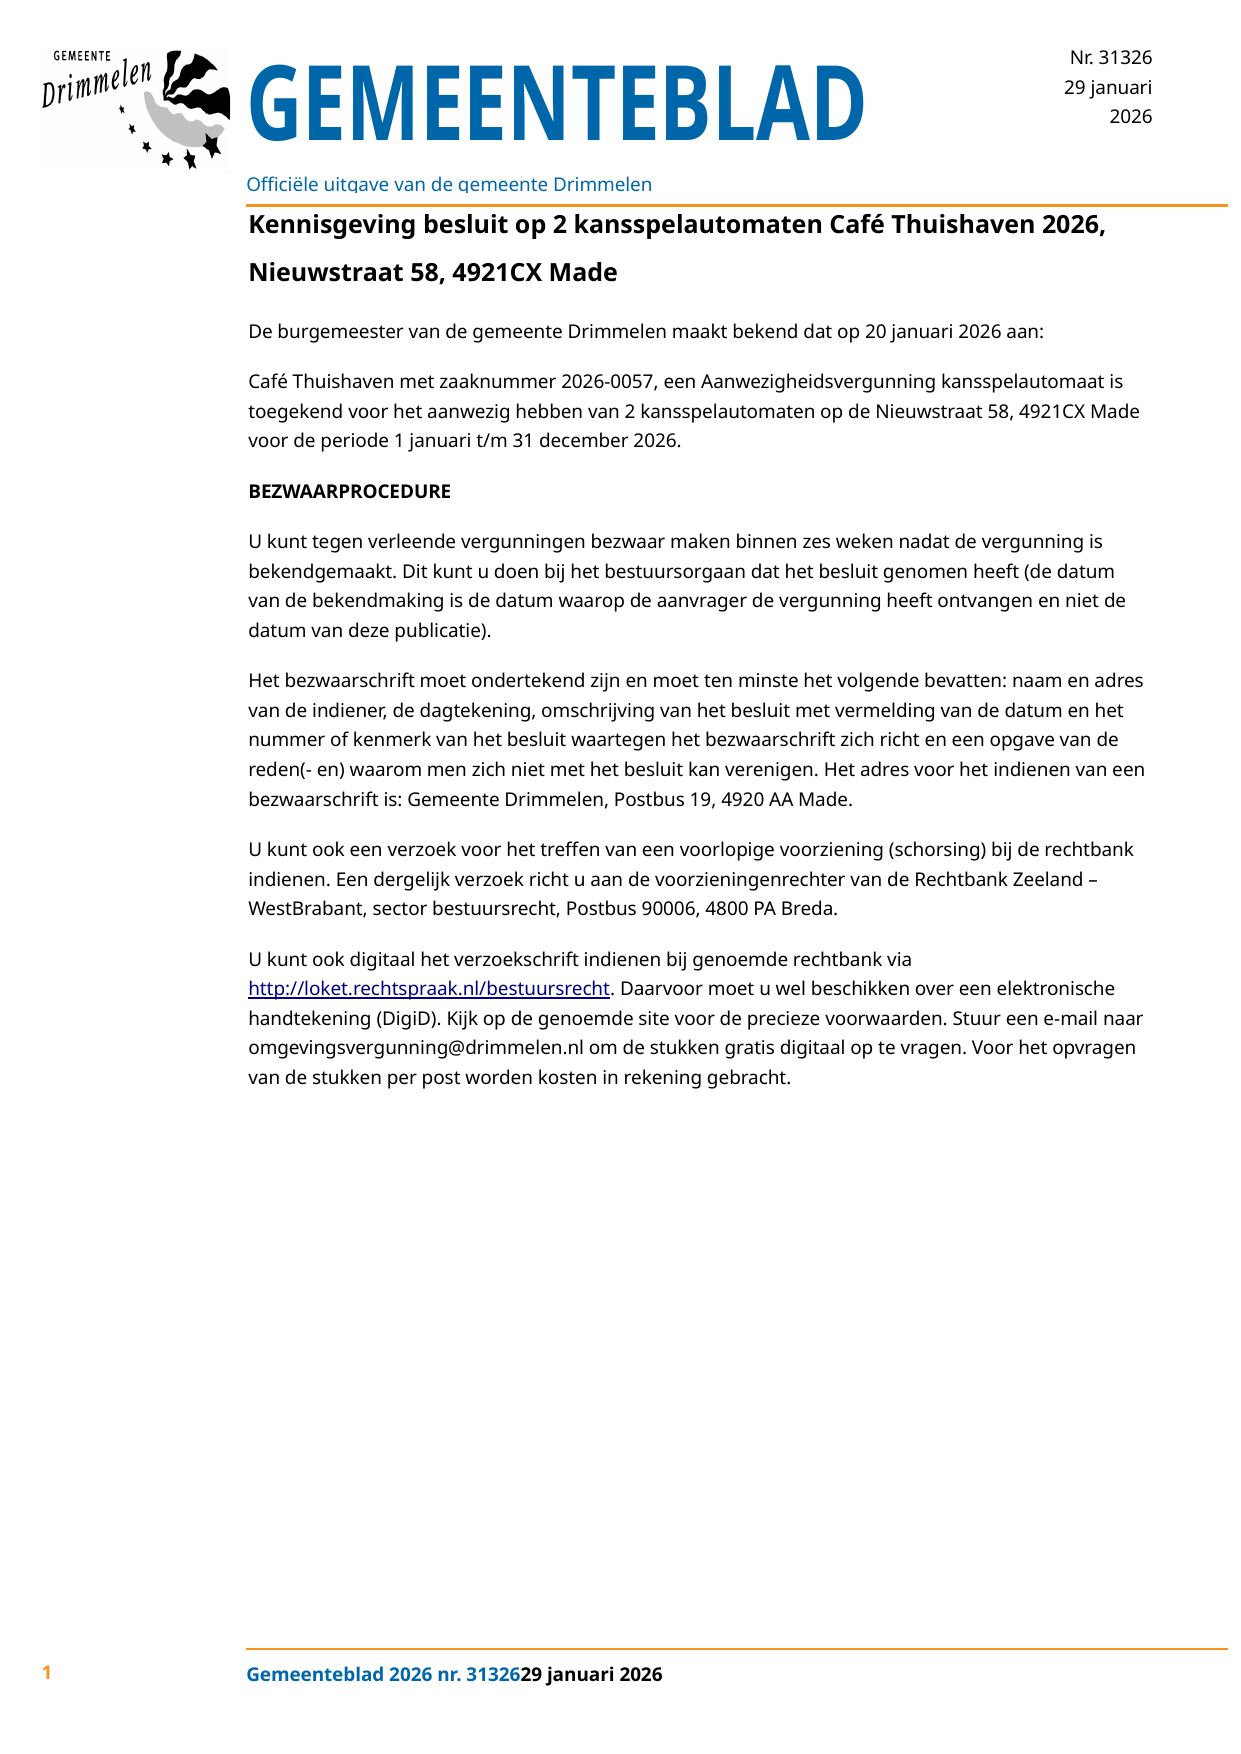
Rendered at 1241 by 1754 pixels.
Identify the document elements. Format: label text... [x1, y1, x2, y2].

text Kennisgeving besluit op 2 kansspelautomaten Café Thuishaven 2026, Nieuwstraat 58, 4921CX Made [248, 207, 1152, 288]
text U kunt tegen verleende vergunningen bezwaar maken binnen zes weken nadat de vergunning is bekendgemaakt. Dit kunt u doen bij het bestuursorgaan dat het besluit genomen heeft (de datum van de bekendmaking is de datum waarop de aanvrager de vergunning heeft ontvangen en niet de datum van deze publicatie). [248, 528, 1152, 643]
text U kunt ook digitaal het verzoekschrift indienen bij genoemde rechtbank via http://loket.rechtspraak.nl/bestuursrecht. Daarvoor moet u wel beschikken over een elektronische handtekening (DigiD). Kijk op de genoemde site voor de precieze voorwaarden. Stuur een e-mail naar omgevingsvergunning@drimmelen.nl om de stukken gratis digitaal op te vragen. Voor het opvragen van de stukken per post worden kosten in rekening gebracht. [248, 946, 1152, 1090]
text Het bezwaarschrift moet ondertekend zijn en moet ten minste het volgende bevatten: naam en adres van de indiener, de dagtekening, omschrijving van het besluit met vermelding van de datum en het nummer of kenmerk van het besluit waartegen het bezwaarschrift zich richt en een opgave van de reden(- en) waarom men zich niet met het besluit kan verenigen. Het adres voor het indienen van een bezwaarschrift is: Gemeente Drimmelen, Postbus 19, 4920 AA Made. [248, 667, 1152, 812]
picture [41, 47, 231, 172]
text BEZWAARPROCEDURE [248, 478, 1152, 504]
text De burgemeester van de gemeente Drimmelen maakt bekend dat op 20 januari 2026 aan: [248, 318, 1152, 344]
text Café Thuishaven met zaaknummer 2026-0057, een Aanwezigheidsvergunning kansspelautomaat is toegekend voor het aanwezig hebben van 2 kansspelautomaten op de Nieuwstraat 58, 4921CX Made voor de periode 1 januari t/m 31 december 2026. [248, 368, 1152, 453]
text U kunt ook een verzoek voor het treffen van een voorlopige voorziening (schorsing) bij de rechtbank indienen. Een dergelijk verzoek richt u aan de voorzieningenrechter van de Rechtbank Zeeland – WestBrabant, sector bestuursrecht, Postbus 90006, 4800 PA Breda. [248, 836, 1152, 921]
